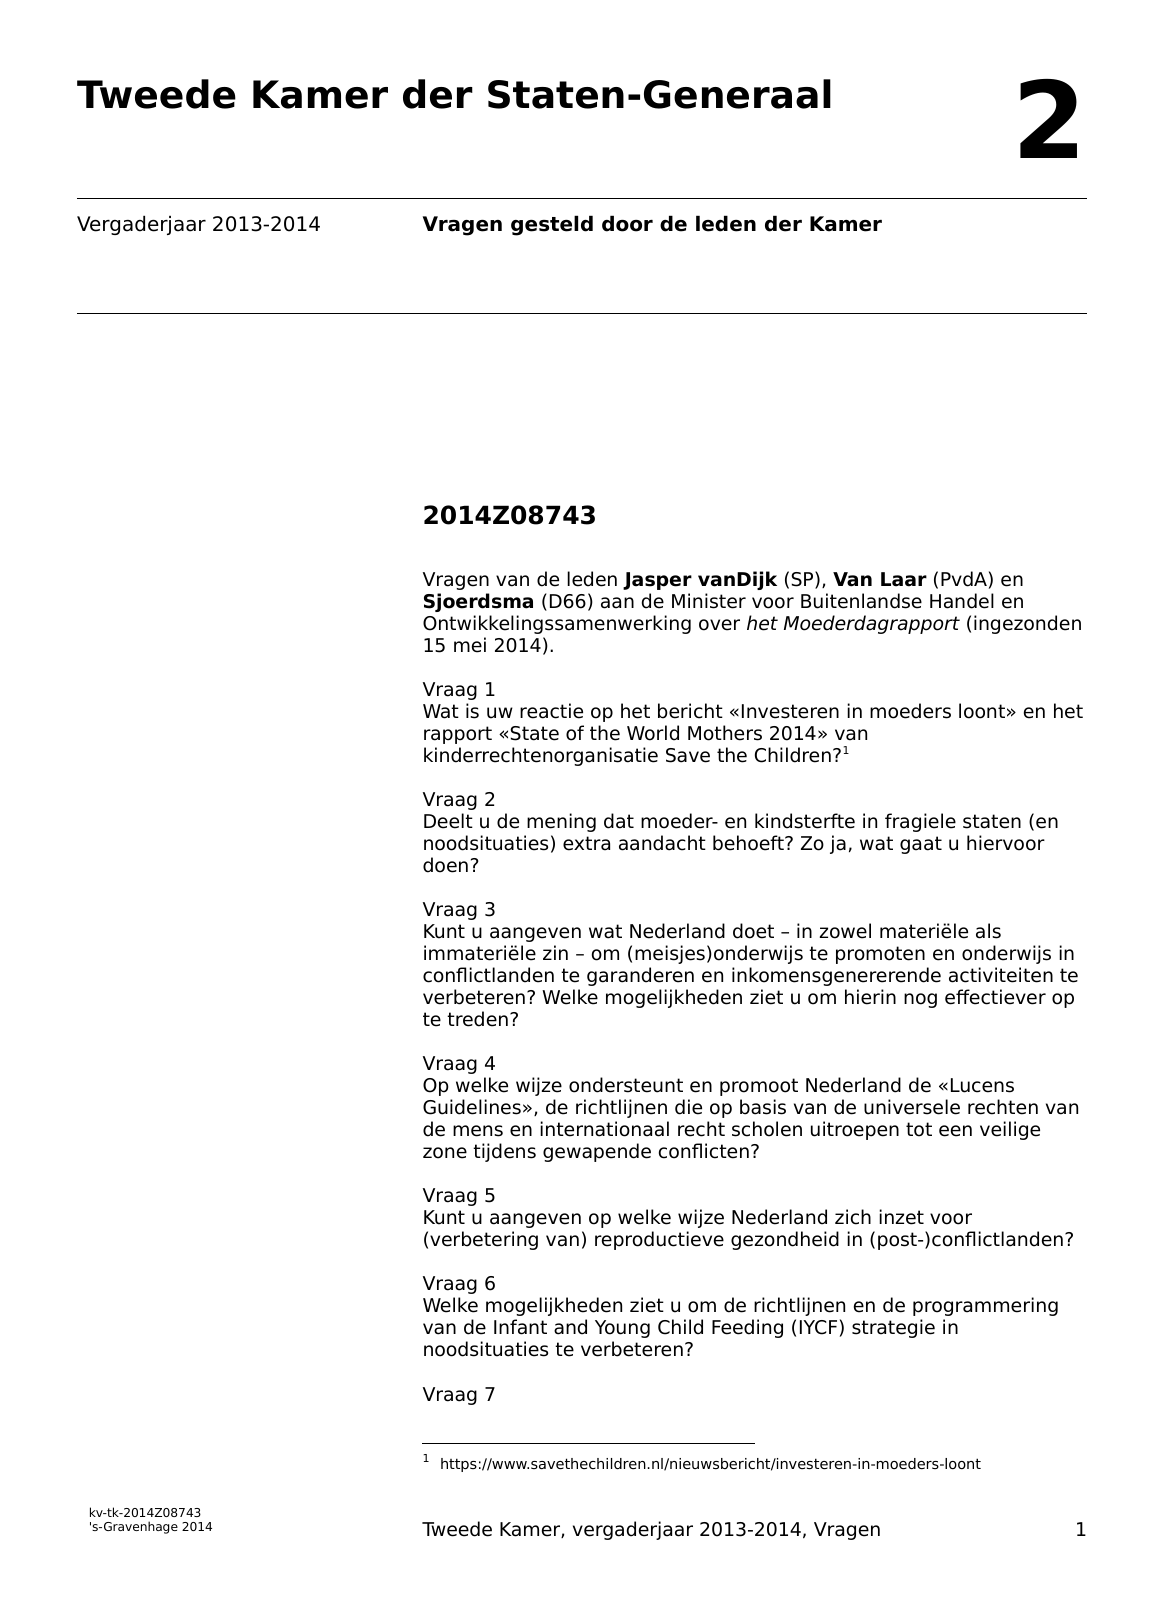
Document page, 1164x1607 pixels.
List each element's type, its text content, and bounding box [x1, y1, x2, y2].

table_cell Vergaderjaar 2013-2014 [77, 199, 422, 313]
table_cell Vragen gesteld door de leden der Kamer [422, 199, 1087, 313]
table_header 2 [886, 59, 1087, 198]
text https://www.savethechildren.nl/nieuwsbericht/investeren-in-moeders-loont [422, 1452, 1087, 1474]
text Vraag 4 [422, 1053, 1087, 1075]
text Vraag 3 [422, 899, 1087, 921]
text Welke mogelijkheden ziet u om de richtlijnen en de programmering van de Infant and Young Child Feeding (IYCF) strategie in noodsituaties te verbeteren? [422, 1295, 1087, 1361]
text 's-Gravenhage 2014 [88, 1520, 323, 1534]
table_header Tweede Kamer der Staten-Generaal [77, 59, 886, 198]
text Kunt u aangeven wat Nederland doet – in zowel materiële als immateriële zin – om (meisjes)onderwijs te promoten en onderwijs in conflictlanden te garanderen en inkomensgenererende activiteiten te verbeteren? Welke mogelijkheden ziet u om hierin nog effectiever op te treden? [422, 921, 1087, 1031]
text Vraag 1 [422, 679, 1087, 701]
text Deelt u de mening dat moeder- en kindsterfte in fragiele staten (en noodsituaties) extra aandacht behoeft? Zo ja, wat gaat u hiervoor doen? [422, 811, 1087, 877]
text 2014Z08743 [422, 501, 1087, 531]
text Op welke wijze ondersteunt en promoot Nederland de «Lucens Guidelines», de richtlijnen die op basis van de universele rechten van de mens en internationaal recht scholen uitroepen tot een veilige zone tijdens gewapende conflicten? [422, 1075, 1087, 1163]
text kv-tk-2014Z08743 [88, 1506, 323, 1520]
text Vraag 5 [422, 1185, 1087, 1207]
text Vragen van de leden Jasper vanDijk (SP), Van Laar (PvdA) en Sjoerdsma (D66) aan de Minister voor Buitenlandse Handel en Ontwikkelingssamenwerking over het Moederdagrapport (ingezonden 15 mei 2014). [422, 569, 1087, 657]
text Vraag 6 [422, 1273, 1087, 1295]
text Vraag 7 [422, 1383, 1087, 1405]
text Wat is uw reactie op het bericht «Investeren in moeders loont» en het rapport «State of the World Mothers 2014» van kinderrechtenorganisatie Save the Children? [422, 701, 1087, 767]
text Vraag 2 [422, 789, 1087, 811]
text Kunt u aangeven op welke wijze Nederland zich inzet voor (verbetering van) reproductieve gezondheid in (post-)conflictlanden? [422, 1207, 1087, 1251]
